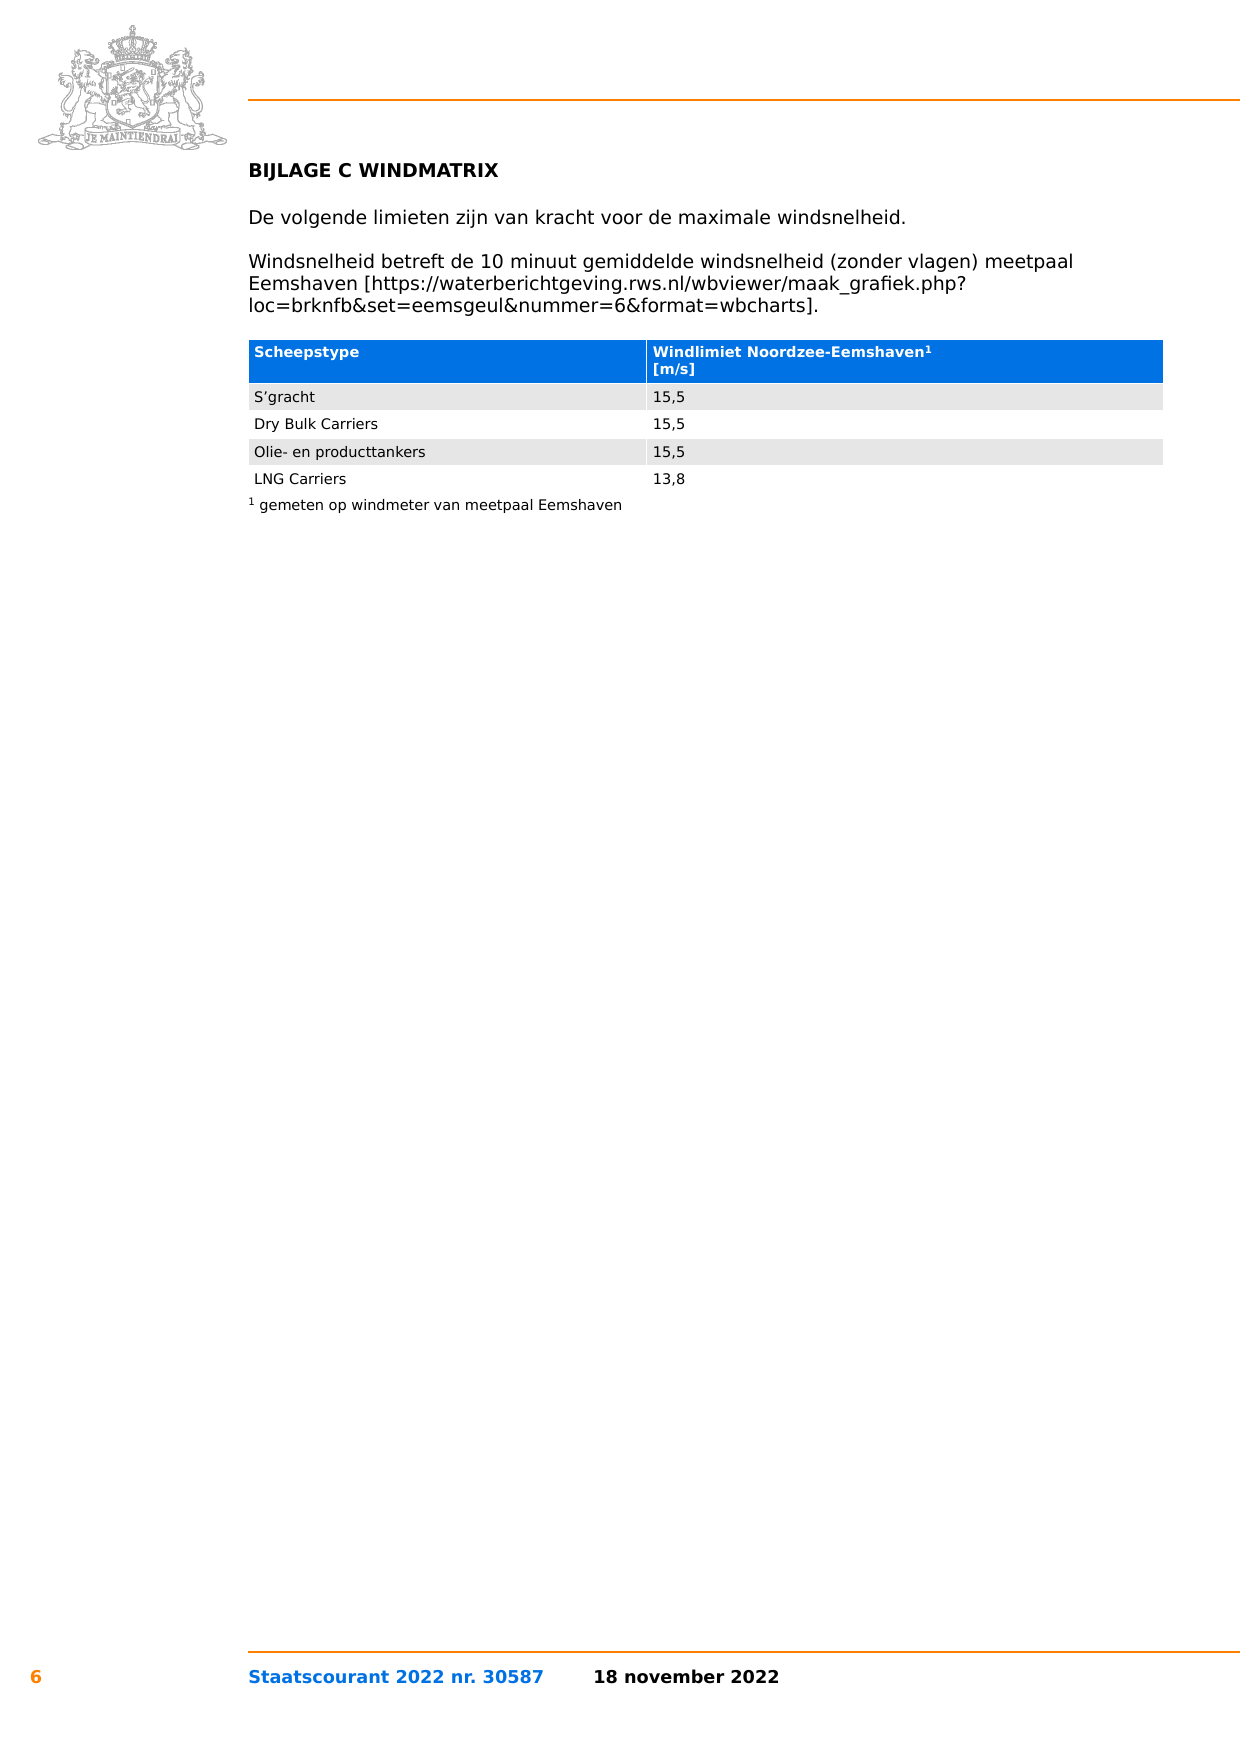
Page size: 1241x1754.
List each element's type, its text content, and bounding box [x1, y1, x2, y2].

table_cell LNG Carriers [249, 466, 646, 492]
table_header Windlimiet Noordzee-Eemshaven1 [m/s] [647, 340, 1163, 383]
table_cell 15,5 [647, 439, 1163, 465]
table_cell 15,5 [647, 411, 1163, 438]
text De volgende limieten zijn van kracht voor de maximale windsnelheid. [248, 207, 1163, 229]
table_cell S’gracht [249, 384, 646, 410]
table_cell Dry Bulk Carriers [249, 411, 646, 438]
subtitle BIJLAGE C WINDMATRIX [248, 160, 1163, 182]
table_cell 1 gemeten op windmeter van meetpaal Eemshaven [248, 494, 1163, 513]
picture [38, 25, 227, 150]
table_header Scheepstype [249, 340, 646, 383]
text Windsnelheid betreft de 10 minuut gemiddelde windsnelheid (zonder vlagen) meetpaal Eemshaven [https://waterberichtgeving.rws.nl/wbviewer/maak_grafiek.php?loc=brknfb&set=eemsgeul&nummer=6&format=wbcharts]. [248, 251, 1163, 317]
table_cell Olie- en producttankers [249, 439, 646, 465]
table_cell 15,5 [647, 384, 1163, 410]
table_cell 13,8 [647, 466, 1163, 492]
